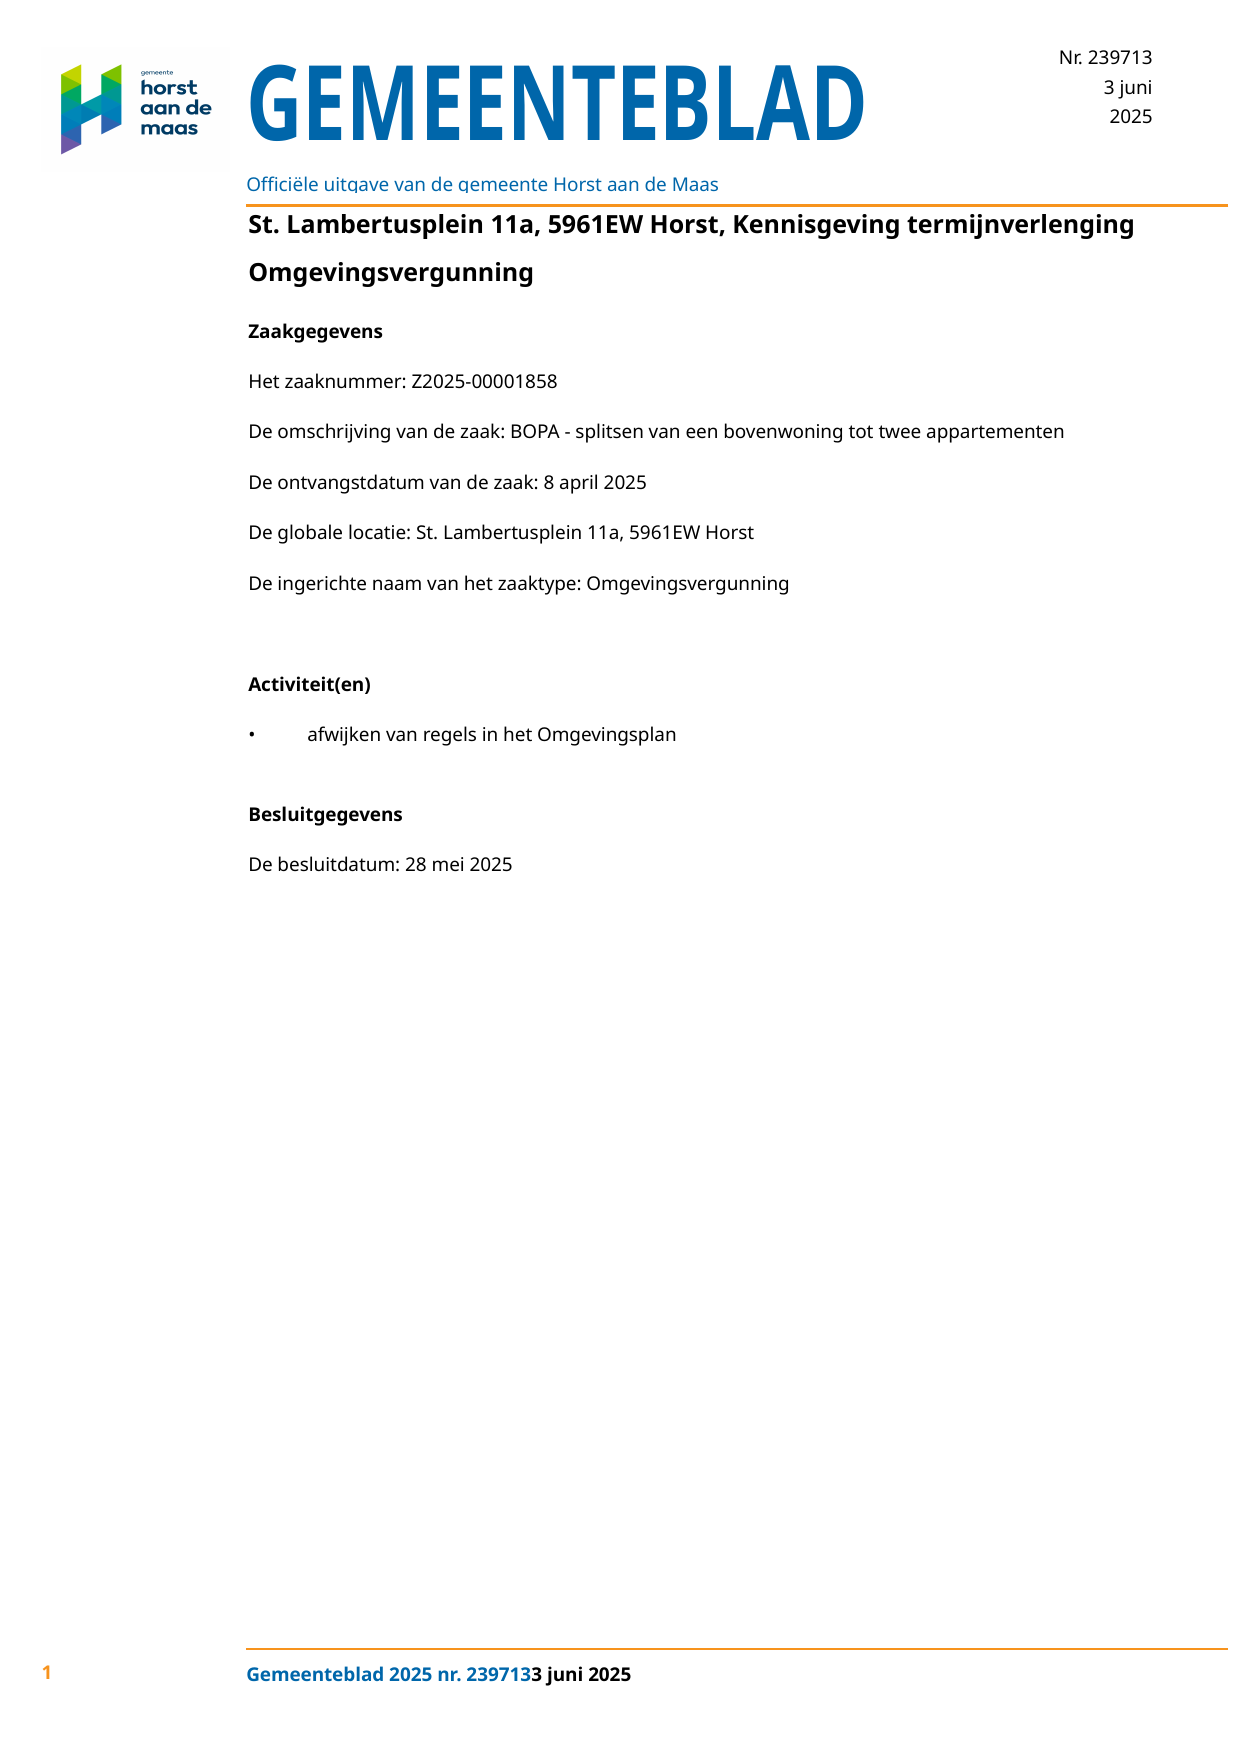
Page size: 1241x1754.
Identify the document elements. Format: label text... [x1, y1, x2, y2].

text St. Lambertusplein 11a, 5961EW Horst, Kennisgeving termijnverlenging Omgevingsvergunning [248, 207, 1152, 288]
text De ingerichte naam van het zaaktype: Omgevingsvergunning [248, 570, 1152, 596]
text De ontvangstdatum van de zaak: 8 april 2025 [248, 469, 1152, 495]
text De omschrijving van de zaak: BOPA - splitsen van een bovenwoning tot twee appartementen [248, 419, 1152, 444]
text De besluitdatum: 28 mei 2025 [248, 852, 1152, 877]
text De globale locatie: St. Lambertusplein 11a, 5961EW Horst [248, 519, 1152, 545]
text Zaakgegevens [248, 318, 1152, 344]
text Activiteit(en) [248, 671, 1152, 697]
list afwijken van regels in het Omgevingsplan [248, 721, 1152, 747]
text Besluitgegevens [248, 801, 1152, 827]
text Het zaaknummer: Z2025-00001858 [248, 368, 1152, 394]
picture [41, 47, 231, 172]
